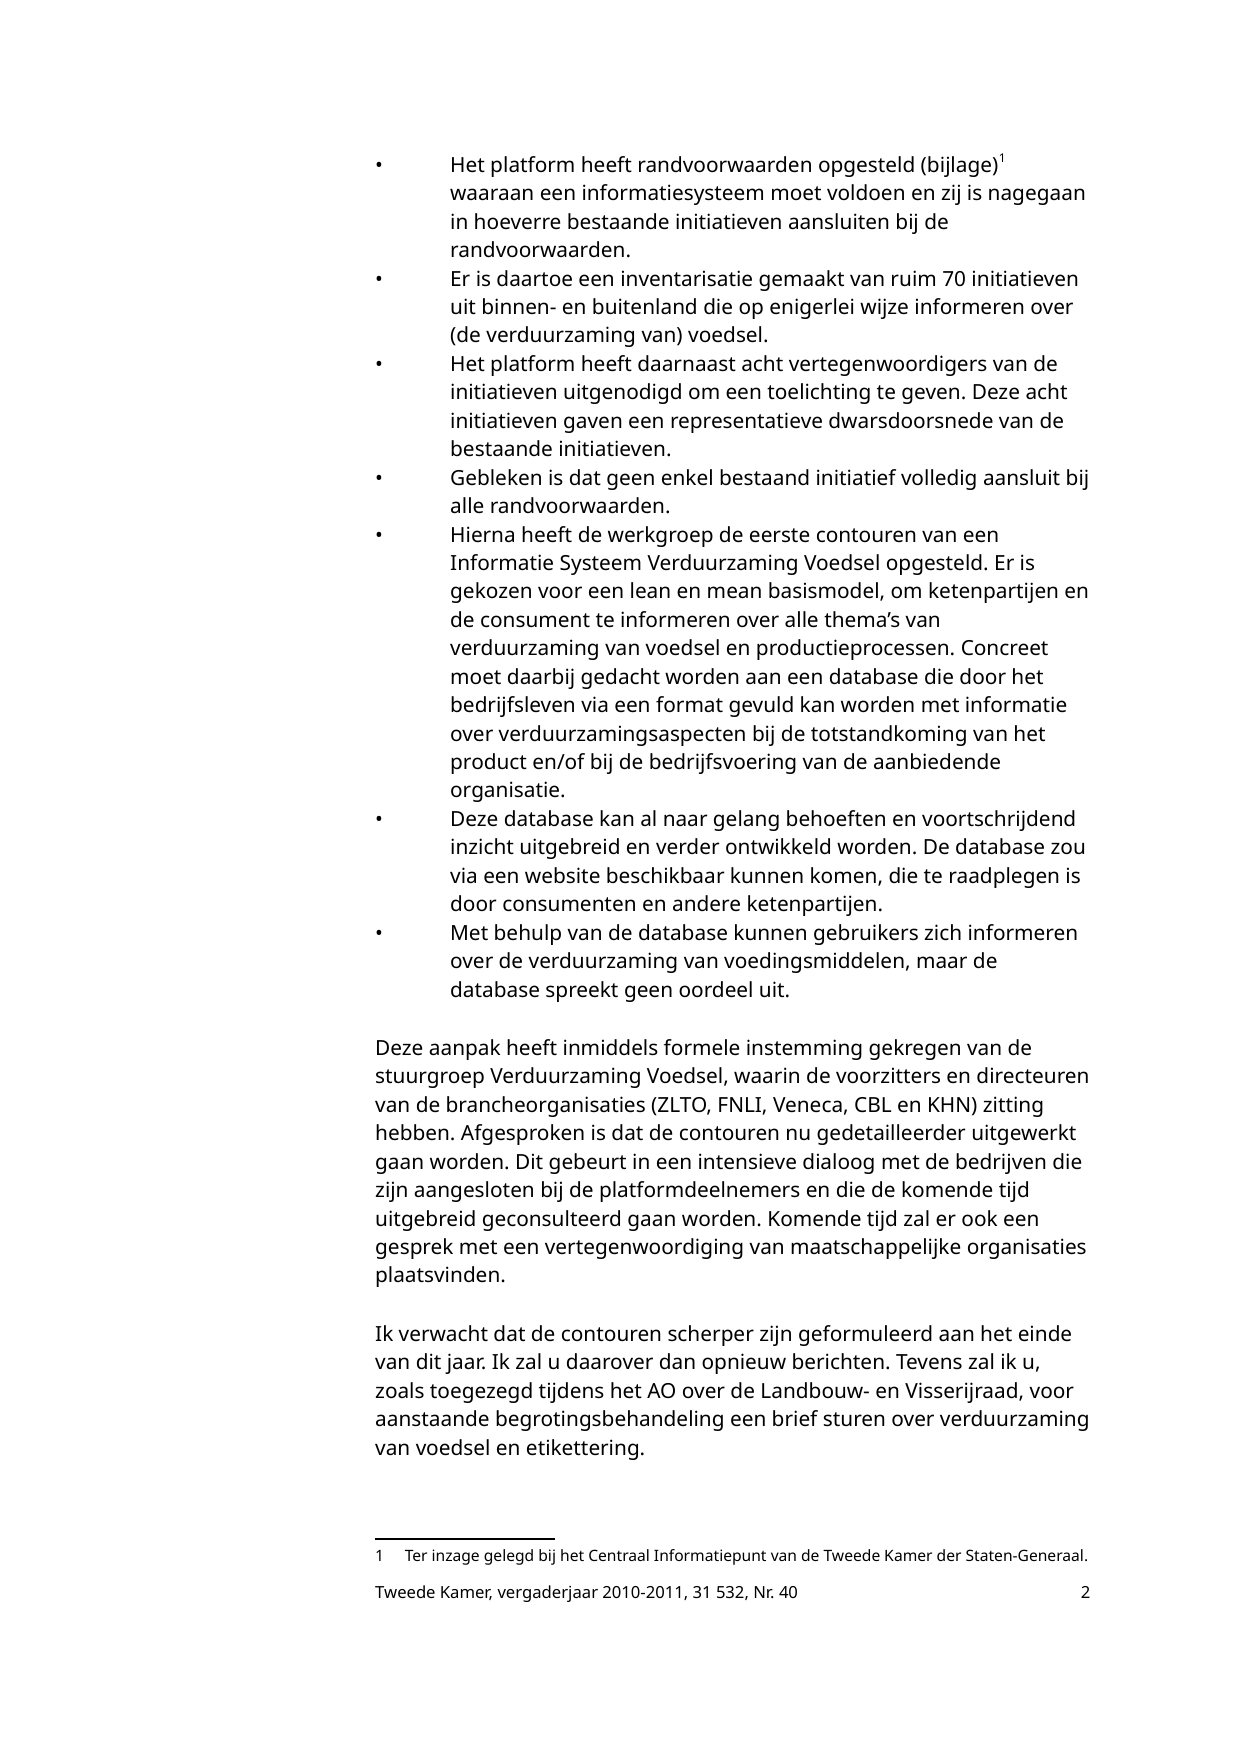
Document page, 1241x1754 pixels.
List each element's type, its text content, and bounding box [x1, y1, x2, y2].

list Het platform heeft randvoorwaarden opgesteld (bijlage) waaraan een informatiesysteem moet voldoen en zij is nagegaan in hoeverre bestaande initiatieven aansluiten bij de randvoorwaarden. [375, 150, 1090, 264]
list Deze database kan al naar gelang behoeften en voortschrijdend inzicht uitgebreid en verder ontwikkeld worden. De database zou via een website beschikbaar kunnen komen, die te raadplegen is door consumenten en andere ketenpartijen. [375, 804, 1090, 918]
list Met behulp van de database kunnen gebruikers zich informeren over de verduurzaming van voedingsmiddelen, maar de database spreekt geen oordeel uit. [375, 918, 1090, 1003]
list Er is daartoe een inventarisatie gemaakt van ruim 70 initiatieven uit binnen- en buitenland die op enigerlei wijze informeren over (de verduurzaming van) voedsel. [375, 264, 1090, 349]
text Deze aanpak heeft inmiddels formele instemming gekregen van de stuurgroep Verduurzaming Voedsel, waarin de voorzitters en directeuren van de brancheorganisaties (ZLTO, FNLI, Veneca, CBL en KHN) zitting hebben. Afgesproken is dat de contouren nu gedetailleerder uitgewerkt gaan worden. Dit gebeurt in een intensieve dialoog met de bedrijven die zijn aangesloten bij de platformdeelnemers en die de komende tijd uitgebreid geconsulteerd gaan worden. Komende tijd zal er ook een gesprek met een vertegenwoordiging van maatschappelijke organisaties plaatsvinden. [375, 1033, 1090, 1289]
list Hierna heeft de werkgroep de eerste contouren van een Informatie Systeem Verduurzaming Voedsel opgesteld. Er is gekozen voor een lean en mean basismodel, om ketenpartijen en de consument te informeren over alle thema’s van verduurzaming van voedsel en productieprocessen. Concreet moet daarbij gedacht worden aan een database die door het bedrijfsleven via een format gevuld kan worden met informatie over verduurzamingsaspecten bij de totstandkoming van het product en/of bij de bedrijfsvoering van de aanbiedende organisatie. [375, 520, 1090, 804]
list Gebleken is dat geen enkel bestaand initiatief volledig aansluit bij alle randvoorwaarden. [375, 463, 1090, 520]
text Ik verwacht dat de contouren scherper zijn geformuleerd aan het einde van dit jaar. Ik zal u daarover dan opnieuw berichten. Tevens zal ik u, zoals toegezegd tijdens het AO over de Landbouw- en Visserijraad, voor aanstaande begrotingsbehandeling een brief sturen over verduurzaming van voedsel en etikettering. [375, 1319, 1090, 1461]
list Het platform heeft daarnaast acht vertegenwoordigers van de initiatieven uitgenodigd om een toelichting te geven. Deze acht initiatieven gaven een representatieve dwarsdoorsnede van de bestaande initiatieven. [375, 349, 1090, 463]
list Ter inzage gelegd bij het Centraal Informatiepunt van de Tweede Kamer der Staten-Generaal. [375, 1509, 1090, 1566]
